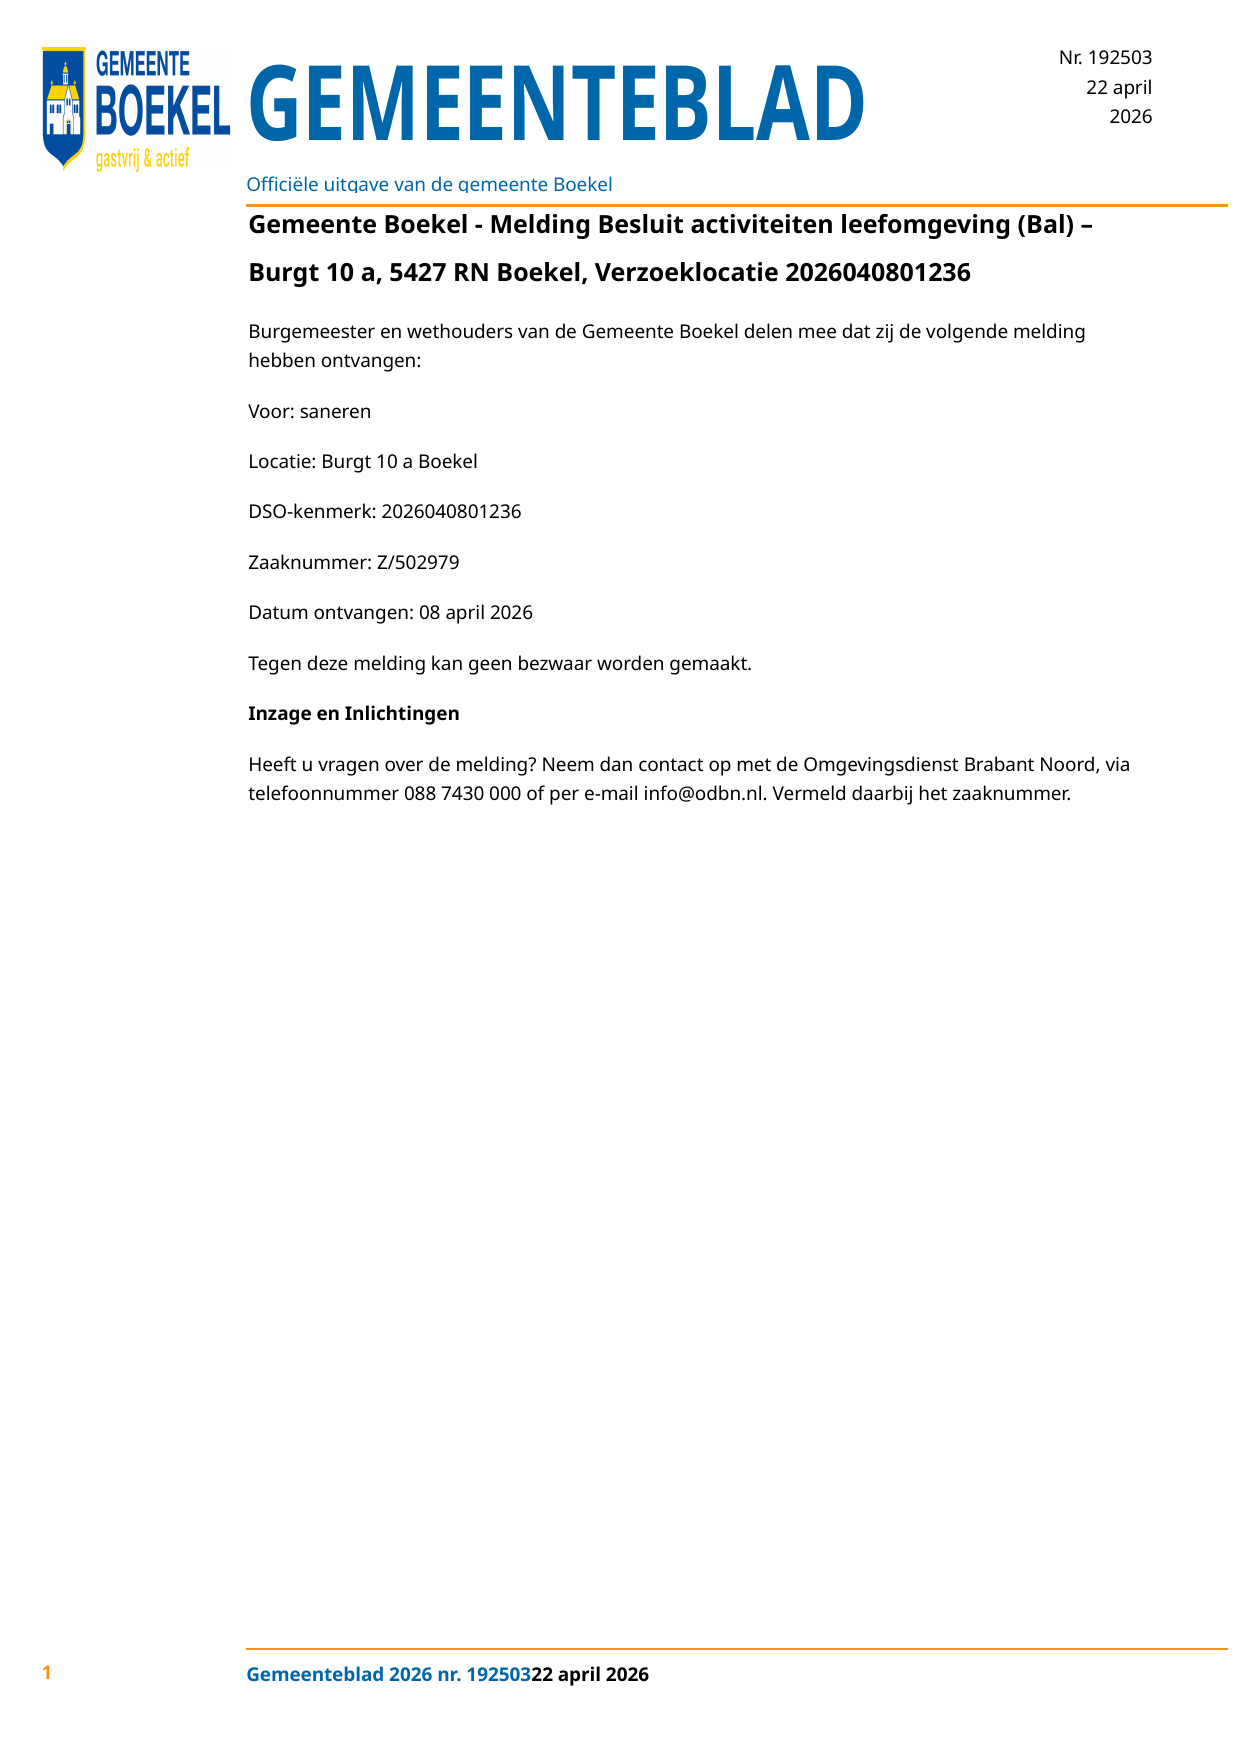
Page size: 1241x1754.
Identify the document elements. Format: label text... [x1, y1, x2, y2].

text Locatie: Burgt 10 a Boekel [248, 448, 1152, 474]
text Voor: saneren [248, 398, 1152, 424]
text DSO-kenmerk: 2026040801236 [248, 499, 1152, 524]
text Burgemeester en wethouders van de Gemeente Boekel delen mee dat zij de volgende melding hebben ontvangen: [248, 318, 1152, 373]
text Gemeente Boekel - Melding Besluit activiteiten leefomgeving (Bal) – Burgt 10 a, 5427 RN Boekel, Verzoeklocatie 2026040801236 [248, 207, 1152, 288]
text Inzage en Inlichtingen [248, 700, 1152, 726]
picture [41, 47, 231, 172]
text Datum ontvangen: 08 april 2026 [248, 599, 1152, 625]
text Heeft u vragen over de melding? Neem dan contact op met de Omgevingsdienst Brabant Noord, via telefoonnummer 088 7430 000 of per e-mail info@odbn.nl. Vermeld daarbij het zaaknummer. [248, 751, 1152, 806]
text Zaaknummer: Z/502979 [248, 549, 1152, 575]
text Tegen deze melding kan geen bezwaar worden gemaakt. [248, 650, 1152, 676]
